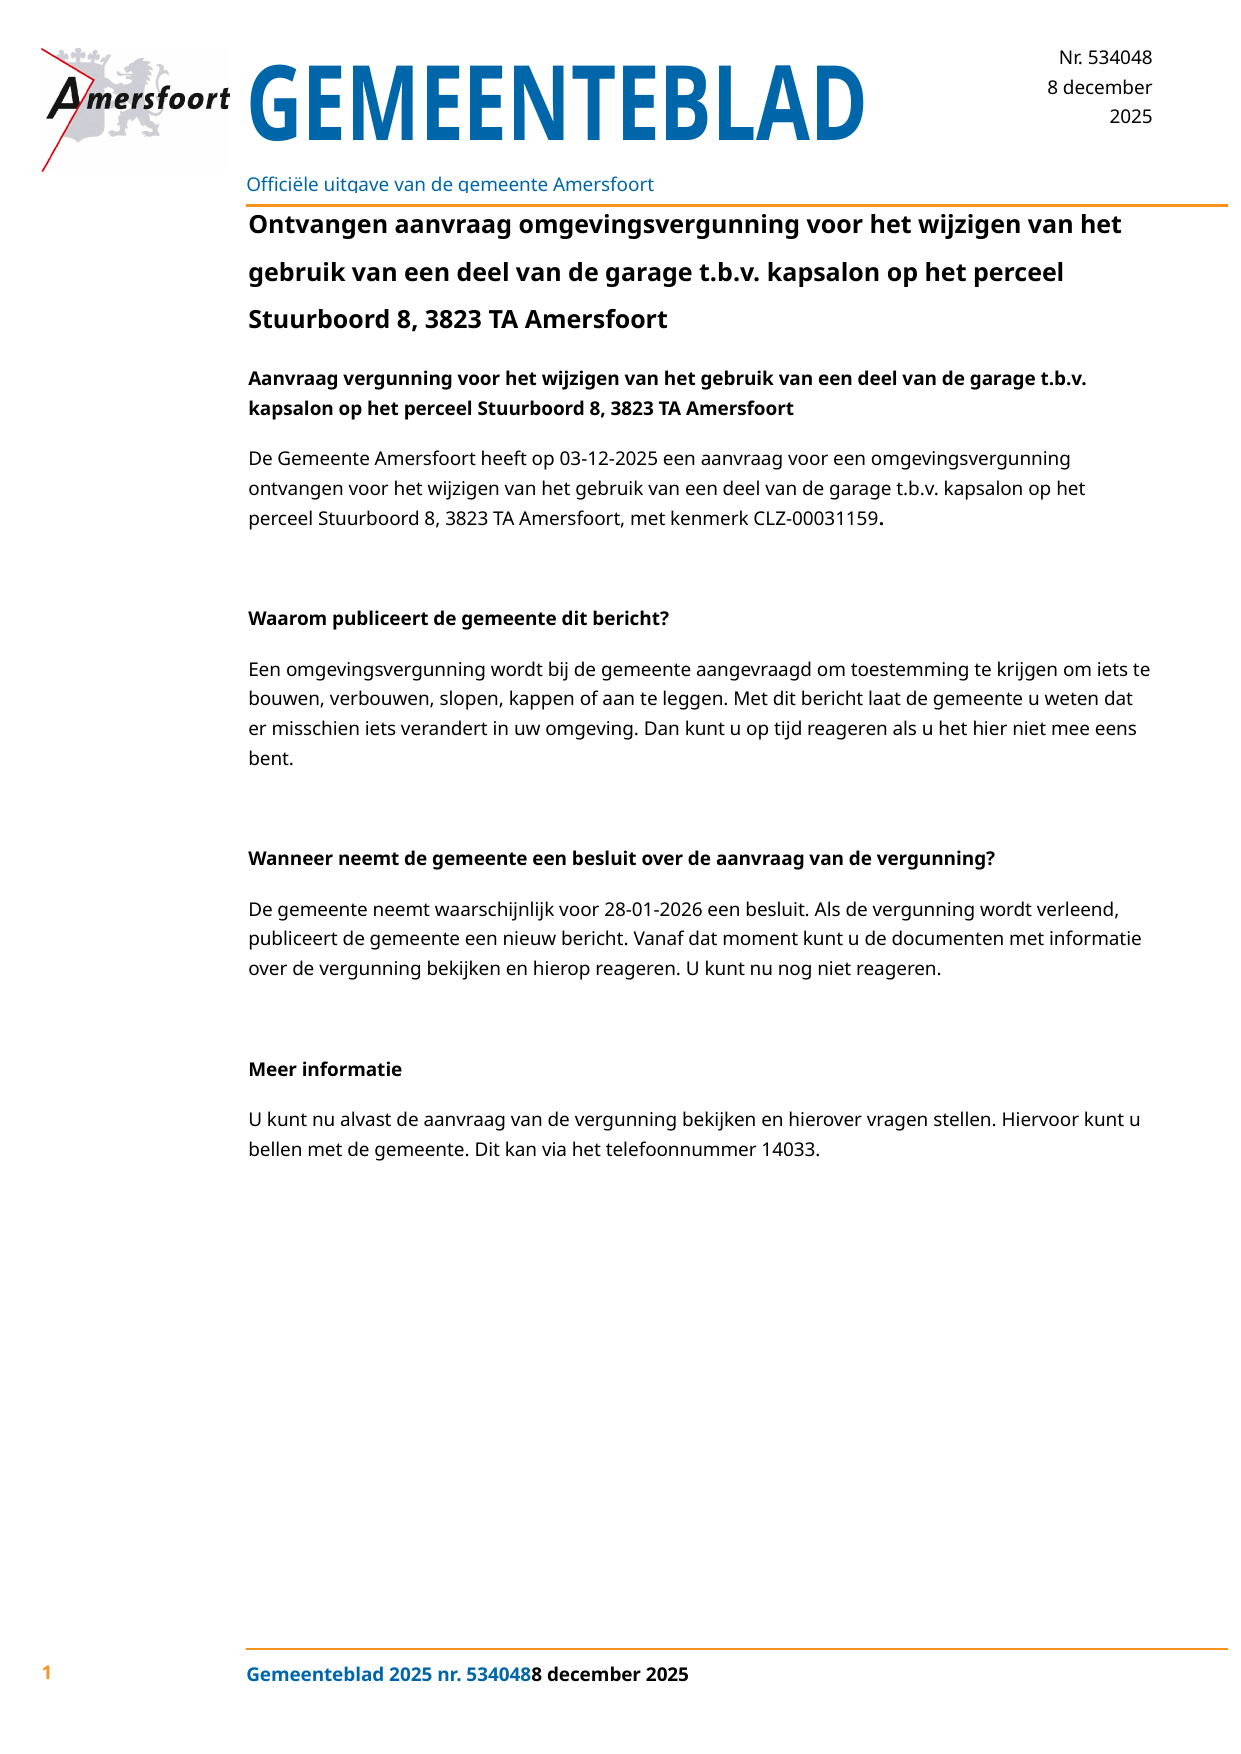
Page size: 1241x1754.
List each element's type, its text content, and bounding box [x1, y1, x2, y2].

text U kunt nu alvast de aanvraag van de vergunning bekijken en hierover vragen stellen. Hiervoor kunt u bellen met de gemeente. Dit kan via het telefoonnummer 14033. [248, 1106, 1152, 1162]
text De Gemeente Amersfoort heeft op 03-12-2025 een aanvraag voor een omgevingsvergunning ontvangen voor het wijzigen van het gebruik van een deel van de garage t.b.v. kapsalon op het perceel Stuurboord 8, 3823 TA Amersfoort, met kenmerk CLZ-00031159. [248, 446, 1152, 530]
picture [41, 47, 231, 172]
text Ontvangen aanvraag omgevingsvergunning voor het wijzigen van het gebruik van een deel van de garage t.b.v. kapsalon op het perceel Stuurboord 8, 3823 TA Amersfoort [248, 207, 1152, 336]
text Aanvraag vergunning voor het wijzigen van het gebruik van een deel van de garage t.b.v. kapsalon op het perceel Stuurboord 8, 3823 TA Amersfoort [248, 366, 1152, 421]
text Wanneer neemt de gemeente een besluit over de aanvraag van de vergunning? [248, 846, 1152, 871]
text De gemeente neemt waarschijnlijk voor 28-01-2026 een besluit. Als de vergunning wordt verleend, publiceert de gemeente een nieuw bericht. Vanaf dat moment kunt u de documenten met informatie over de vergunning bekijken en hierop reageren. U kunt nu nog niet reageren. [248, 896, 1152, 981]
text Waarom publiceert de gemeente dit bericht? [248, 606, 1152, 631]
text Een omgevingsvergunning wordt bij de gemeente aangevraagd om toestemming te krijgen om iets te bouwen, verbouwen, slopen, kappen of aan te leggen. Met dit bericht laat de gemeente u weten dat er misschien iets verandert in uw omgeving. Dan kunt u op tijd reageren als u het hier niet mee eens bent. [248, 656, 1152, 770]
text Meer informatie [248, 1056, 1152, 1082]
